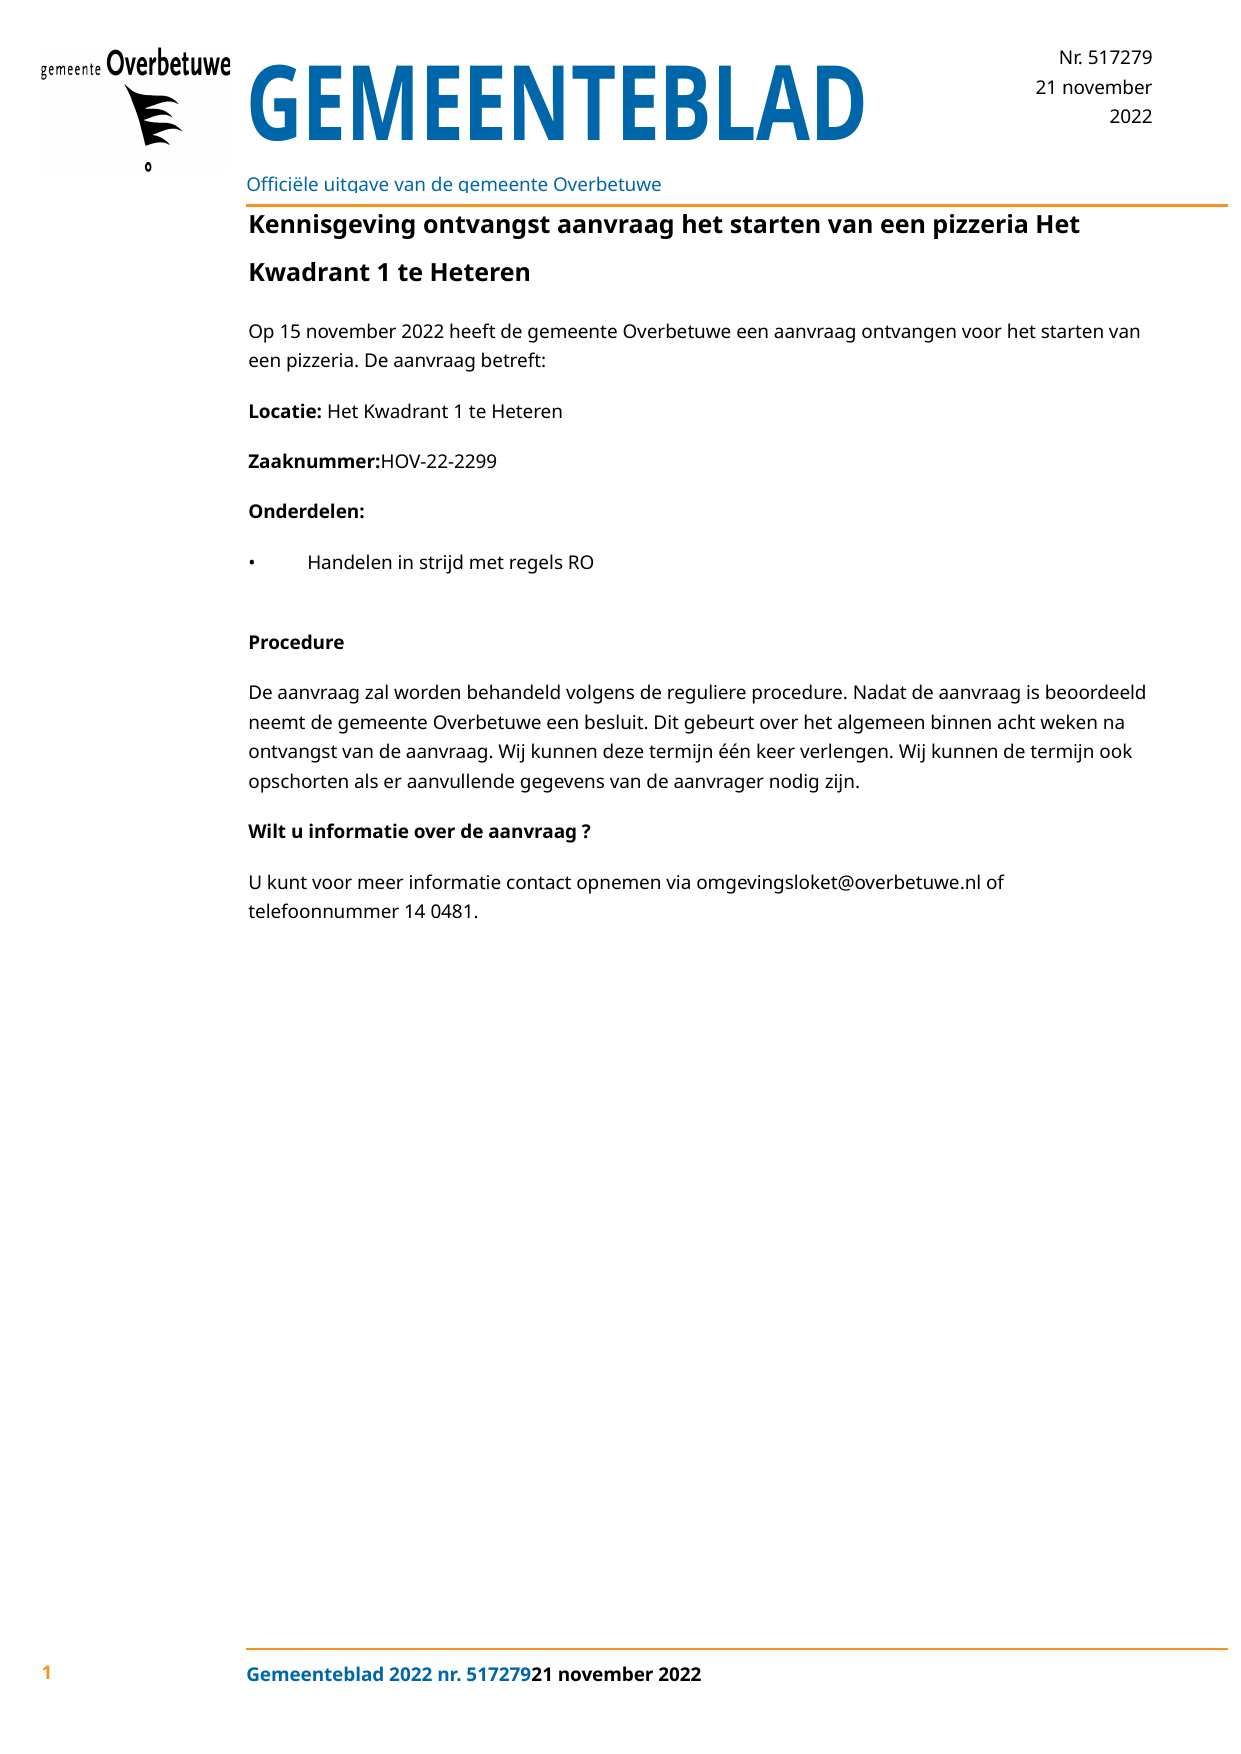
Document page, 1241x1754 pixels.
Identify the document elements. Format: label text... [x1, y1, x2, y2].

text Onderdelen: [248, 499, 1152, 524]
text Op 15 november 2022 heeft de gemeente Overbetuwe een aanvraag ontvangen voor het starten van een pizzeria. De aanvraag betreft: [248, 318, 1152, 373]
picture [41, 47, 231, 172]
text Procedure [248, 629, 1152, 655]
text Kennisgeving ontvangst aanvraag het starten van een pizzeria Het Kwadrant 1 te Heteren [248, 207, 1152, 288]
text Zaaknummer:HOV-22-2299 [248, 448, 1152, 474]
text Locatie: Het Kwadrant 1 te Heteren [248, 398, 1152, 424]
text U kunt voor meer informatie contact opnemen via omgevingsloket@overbetuwe.nl of telefoonnummer 14 0481. [248, 869, 1152, 924]
text De aanvraag zal worden behandeld volgens de reguliere procedure. Nadat de aanvraag is beoordeeld neemt de gemeente Overbetuwe een besluit. Dit gebeurt over het algemeen binnen acht weken na ontvangst van de aanvraag. Wij kunnen deze termijn één keer verlengen. Wij kunnen de termijn ook opschorten als er aanvullende gegevens van de aanvrager nodig zijn. [248, 679, 1152, 794]
text Wilt u informatie over de aanvraag ? [248, 819, 1152, 844]
list Handelen in strijd met regels RO [248, 549, 1152, 575]
